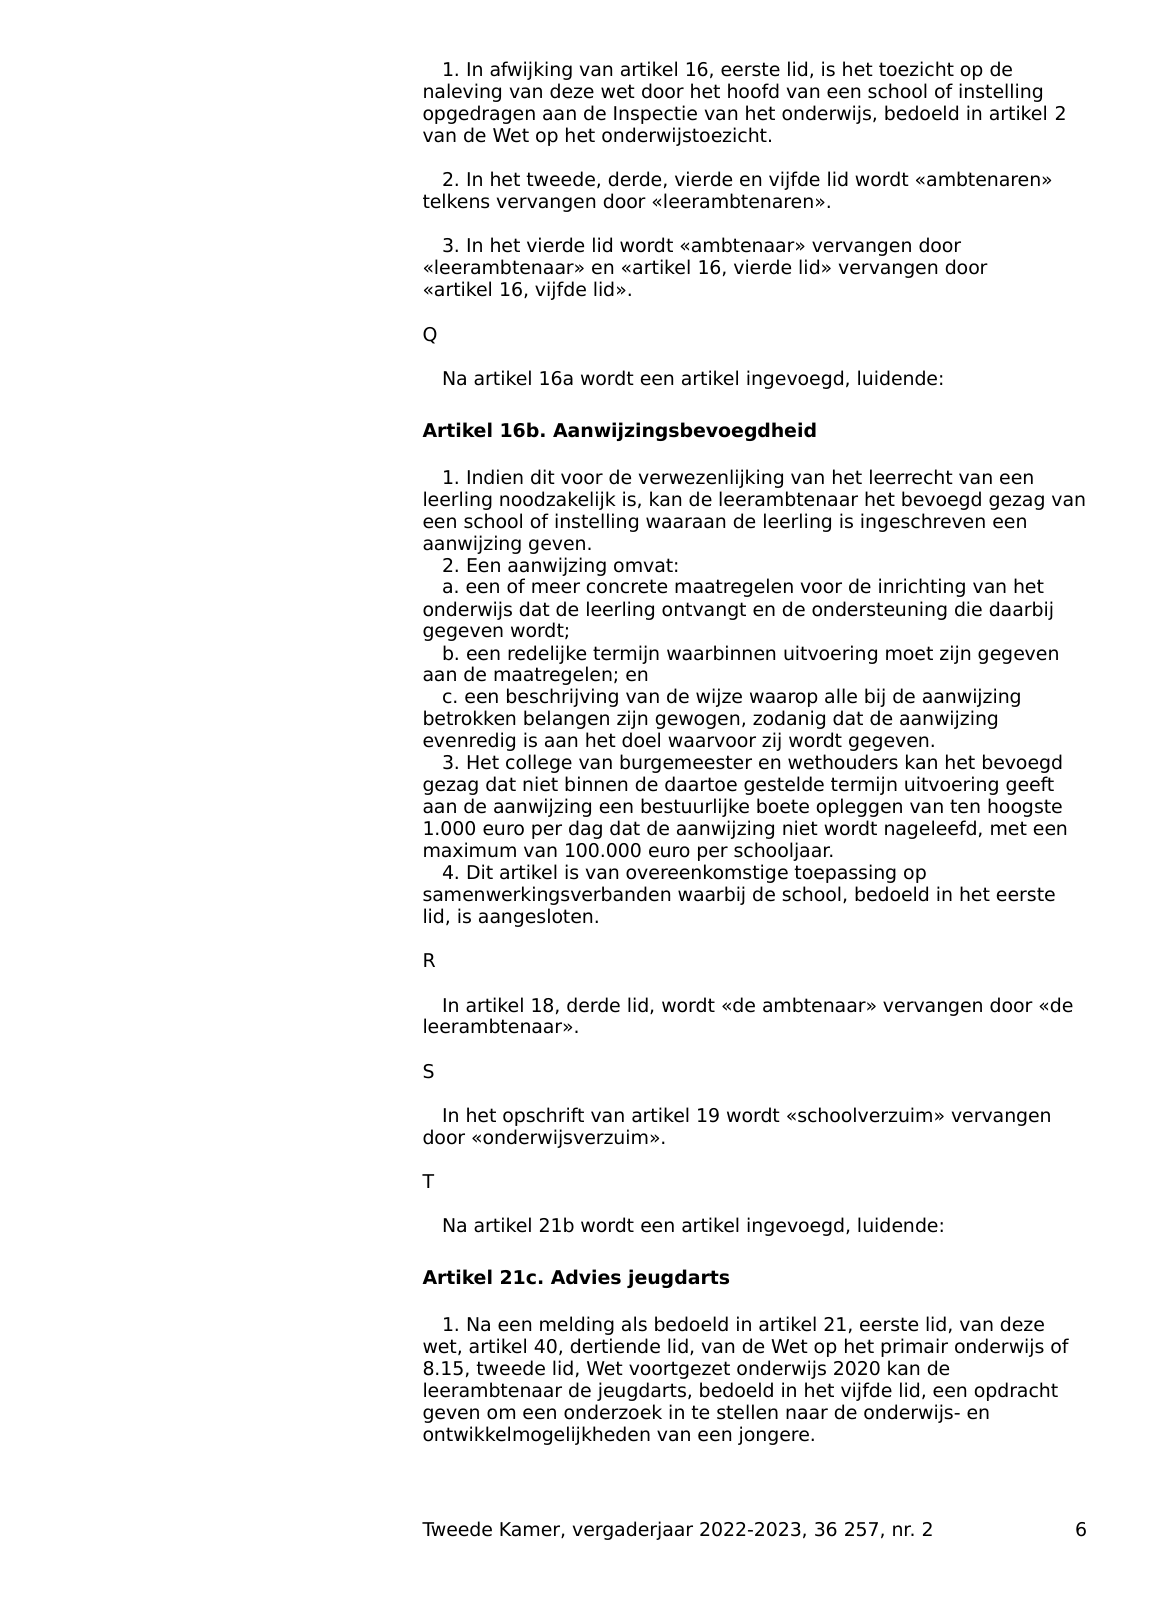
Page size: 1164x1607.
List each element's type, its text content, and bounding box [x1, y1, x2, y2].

text 3. Het college van burgemeester en wethouders kan het bevoegd gezag dat niet binnen de daartoe gestelde termijn uitvoering geeft aan de aanwijzing een bestuurlijke boete opleggen van ten hoogste 1.000 euro per dag dat de aanwijzing niet wordt nageleefd, met een maximum van 100.000 euro per schooljaar. [422, 752, 1087, 862]
text In artikel 18, derde lid, wordt «de ambtenaar» vervangen door «de leerambtenaar». [422, 994, 1087, 1038]
text b. een redelijke termijn waarbinnen uitvoering moet zijn gegeven aan de maatregelen; en [422, 642, 1087, 686]
text Na artikel 21b wordt een artikel ingevoegd, luidende: [422, 1215, 1087, 1237]
text 2. Een aanwijzing omvat: [422, 554, 1087, 576]
text R [422, 950, 1087, 972]
subtitle Artikel 16b. Aanwijzingsbevoegdheid [422, 419, 1087, 442]
text 4. Dit artikel is van overeenkomstige toepassing op samenwerkingsverbanden waarbij de school, bedoeld in het eerste lid, is aangesloten. [422, 862, 1087, 928]
text a. een of meer concrete maatregelen voor de inrichting van het onderwijs dat de leerling ontvangt en de ondersteuning die daarbij gegeven wordt; [422, 576, 1087, 642]
text c. een beschrijving van de wijze waarop alle bij de aanwijzing betrokken belangen zijn gewogen, zodanig dat de aanwijzing evenredig is aan het doel waarvoor zij wordt gegeven. [422, 686, 1087, 752]
text 1. Indien dit voor de verwezenlijking van het leerrecht van een leerling noodzakelijk is, kan de leerambtenaar het bevoegd gezag van een school of instelling waaraan de leerling is ingeschreven een aanwijzing geven. [422, 467, 1087, 554]
text 2. In het tweede, derde, vierde en vijfde lid wordt «ambtenaren» telkens vervangen door «leerambtenaren». [422, 169, 1087, 213]
text S [422, 1061, 1087, 1083]
text Q [422, 323, 1087, 345]
subtitle Artikel 21c. Advies jeugdarts [422, 1267, 1087, 1289]
text Na artikel 16a wordt een artikel ingevoegd, luidende: [422, 368, 1087, 389]
text In het opschrift van artikel 19 wordt «schoolverzuim» vervangen door «onderwijsverzuim». [422, 1105, 1087, 1149]
text 1. Na een melding als bedoeld in artikel 21, eerste lid, van deze wet, artikel 40, dertiende lid, van de Wet op het primair onderwijs of 8.15, tweede lid, Wet voortgezet onderwijs 2020 kan de leerambtenaar de jeugdarts, bedoeld in het vijfde lid, een opdracht geven om een onderzoek in te stellen naar de onderwijs- en ontwikkelmogelijkheden van een jongere. [422, 1314, 1087, 1446]
text 3. In het vierde lid wordt «ambtenaar» vervangen door «leerambtenaar» en «artikel 16, vierde lid» vervangen door «artikel 16, vijfde lid». [422, 235, 1087, 301]
text 1. In afwijking van artikel 16, eerste lid, is het toezicht op de naleving van deze wet door het hoofd van een school of instelling opgedragen aan de Inspectie van het onderwijs, bedoeld in artikel 2 van de Wet op het onderwijstoezicht. [422, 59, 1087, 147]
text T [422, 1171, 1087, 1193]
